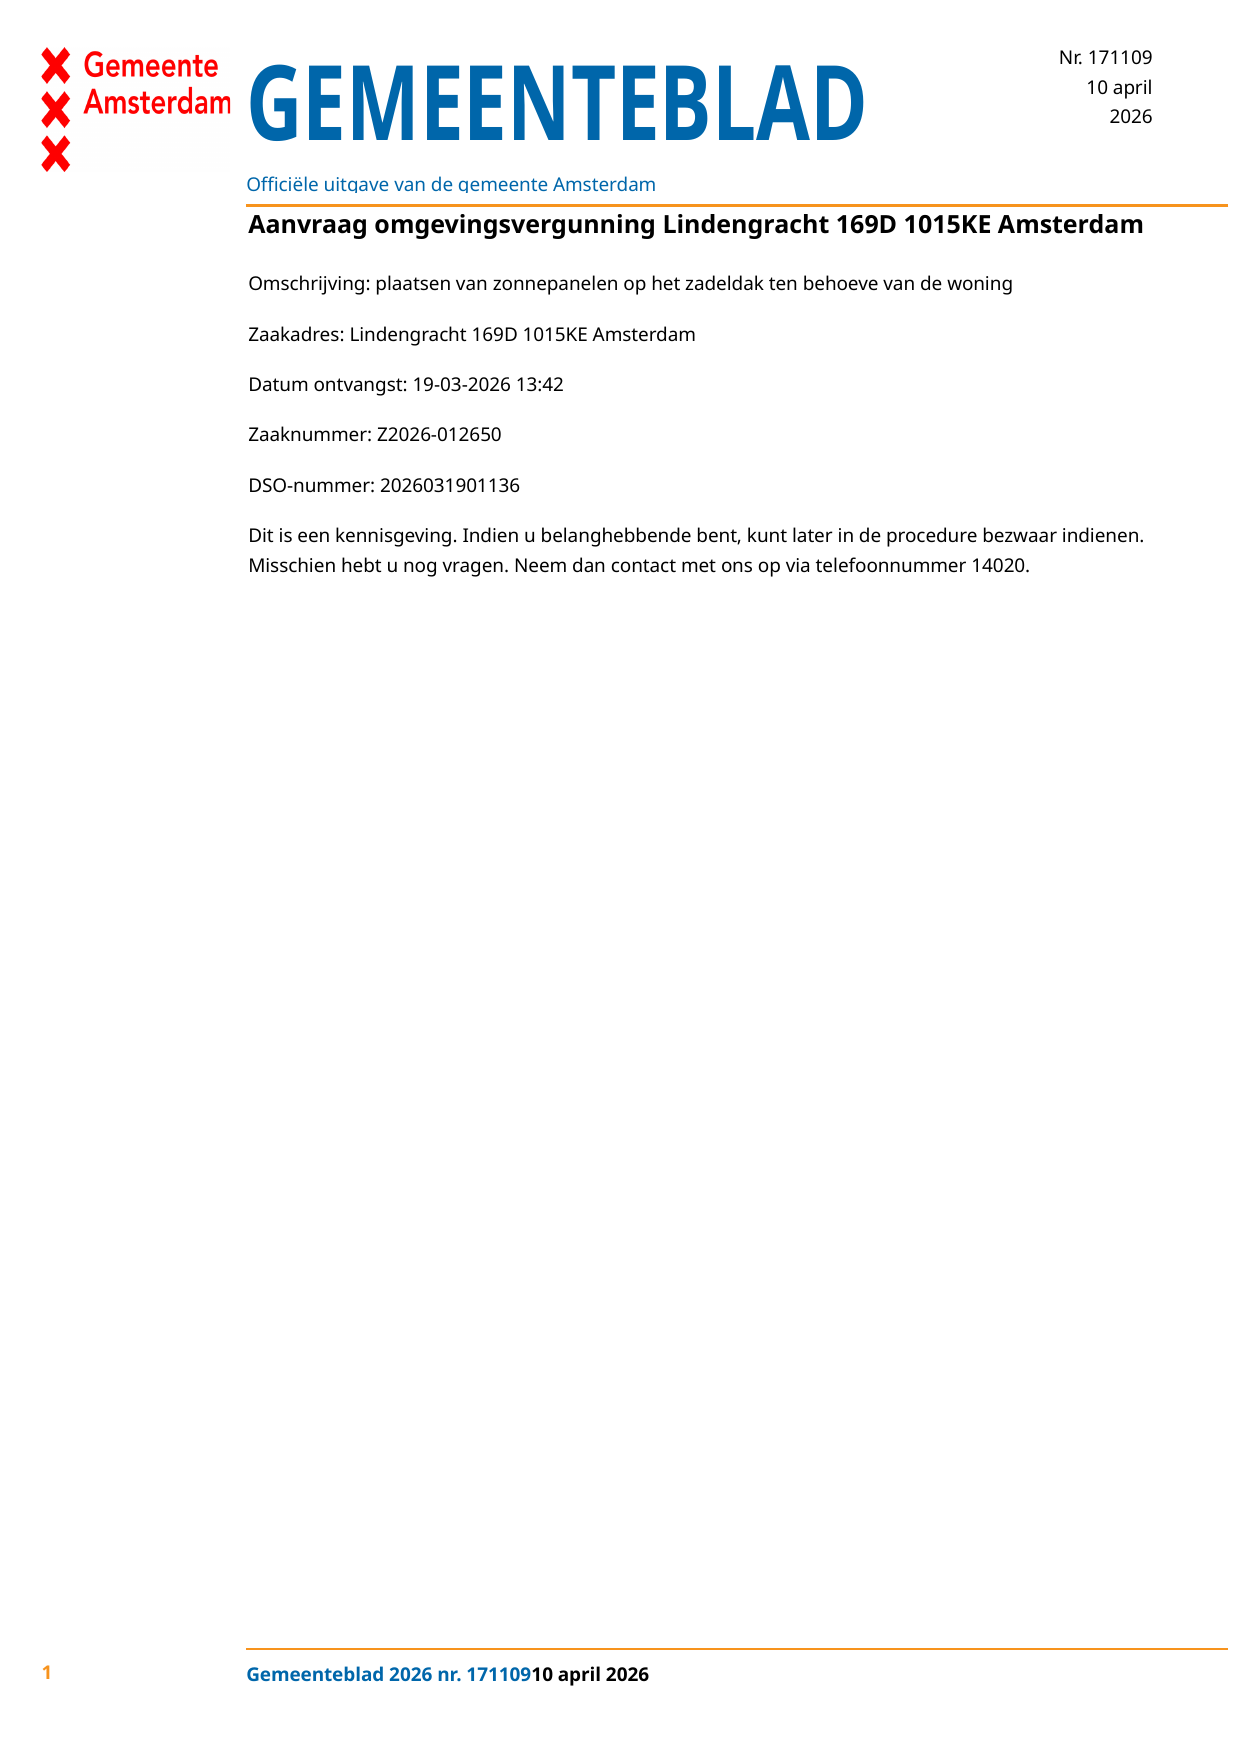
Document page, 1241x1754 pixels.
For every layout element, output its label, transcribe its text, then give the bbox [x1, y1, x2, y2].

text Dit is een kennisgeving. Indien u belanghebbende bent, kunt later in de procedure bezwaar indienen. Misschien hebt u nog vragen. Neem dan contact met ons op via telefoonnummer 14020. [248, 522, 1152, 578]
text Aanvraag omgevingsvergunning Lindengracht 169D 1015KE Amsterdam [248, 207, 1152, 241]
text Zaakadres: Lindengracht 169D 1015KE Amsterdam [248, 321, 1152, 346]
text Omschrijving: plaatsen van zonnepanelen op het zadeldak ten behoeve van de woning [248, 270, 1152, 296]
text Zaaknummer: Z2026-012650 [248, 422, 1152, 447]
text Datum ontvangst: 19-03-2026 13:42 [248, 371, 1152, 397]
picture [41, 47, 231, 172]
text DSO-nummer: 2026031901136 [248, 472, 1152, 498]
